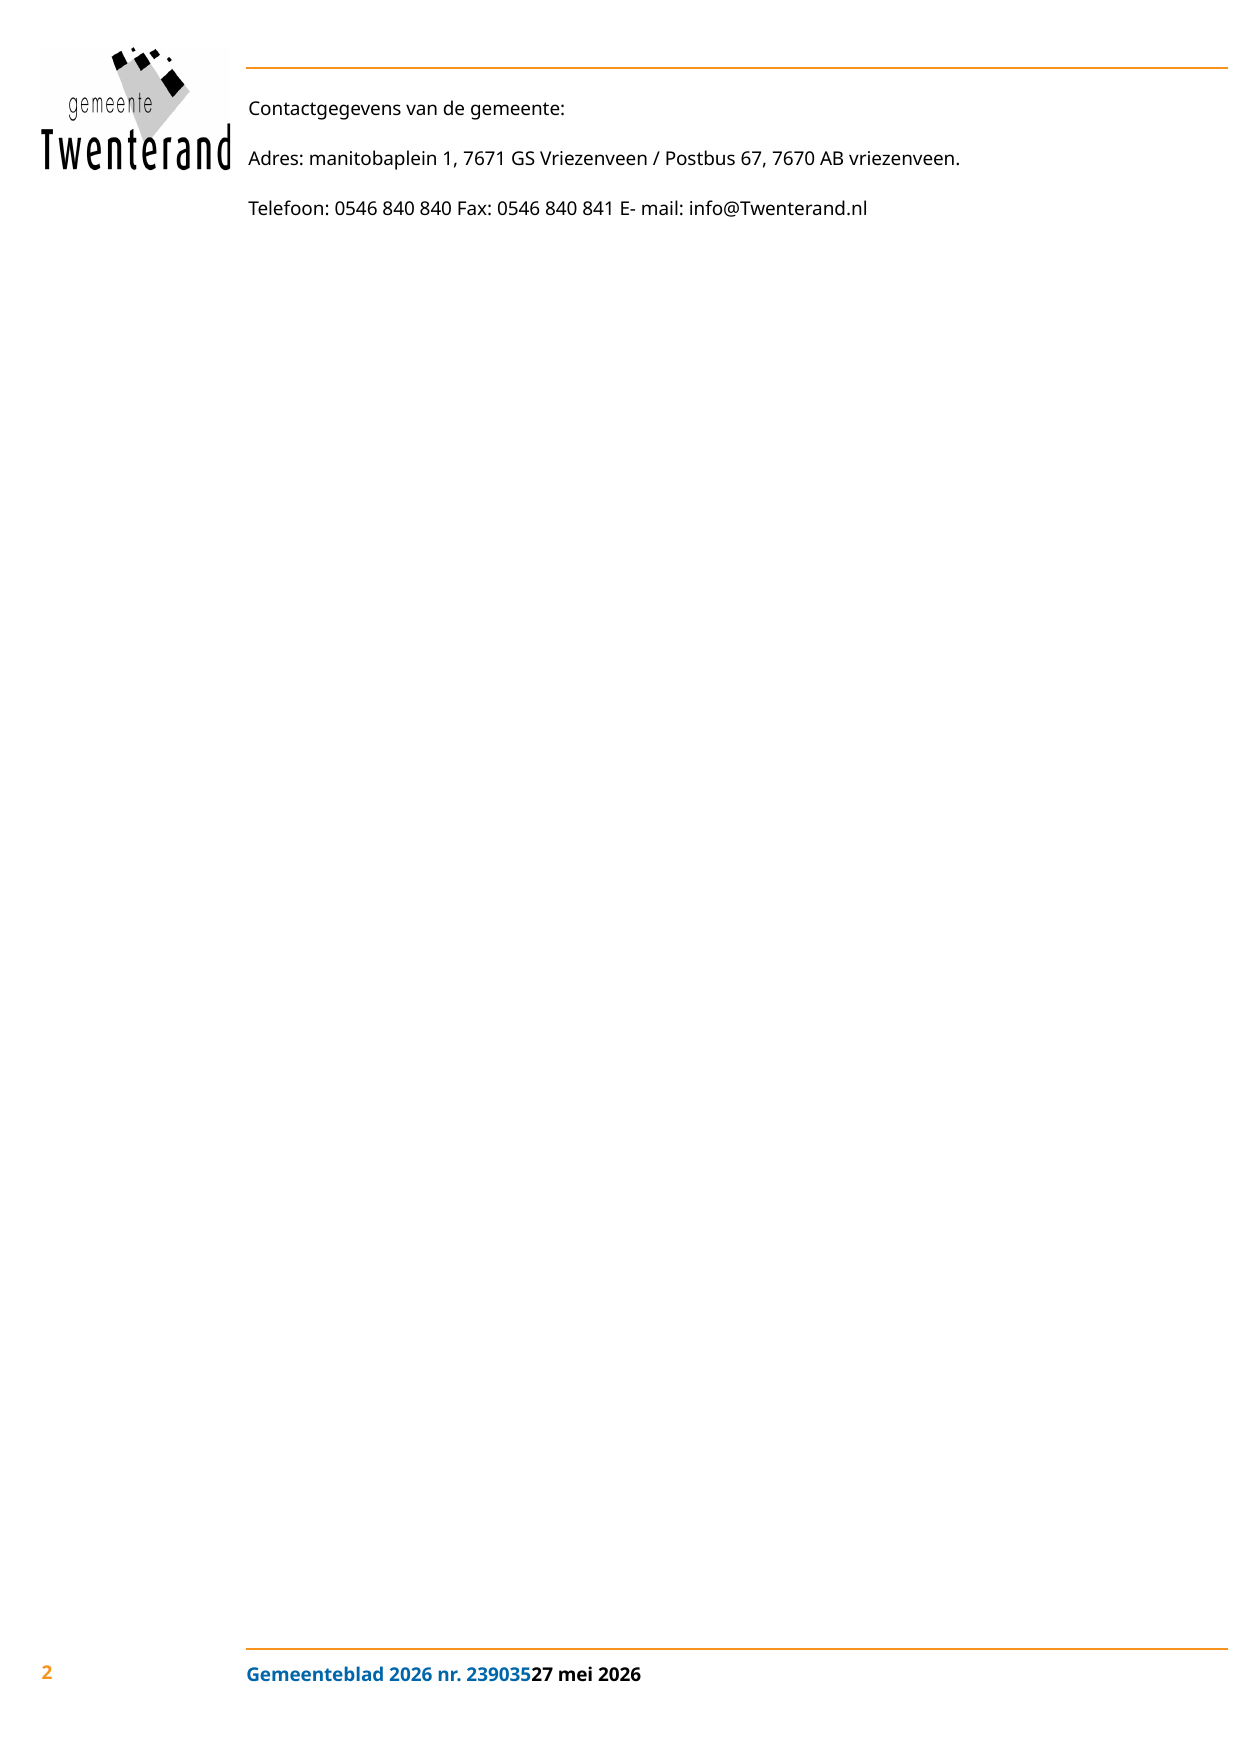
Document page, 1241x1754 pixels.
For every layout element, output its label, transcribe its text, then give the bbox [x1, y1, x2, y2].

text Telefoon: 0546 840 840 Fax: 0546 840 841 E- mail: info@Twenterand.nl [248, 196, 1152, 221]
text Contactgegevens van de gemeente: [248, 95, 1152, 121]
picture [41, 47, 231, 172]
text Adres: manitobaplein 1, 7671 GS Vriezenveen / Postbus 67, 7670 AB vriezenveen. [248, 145, 1152, 171]
